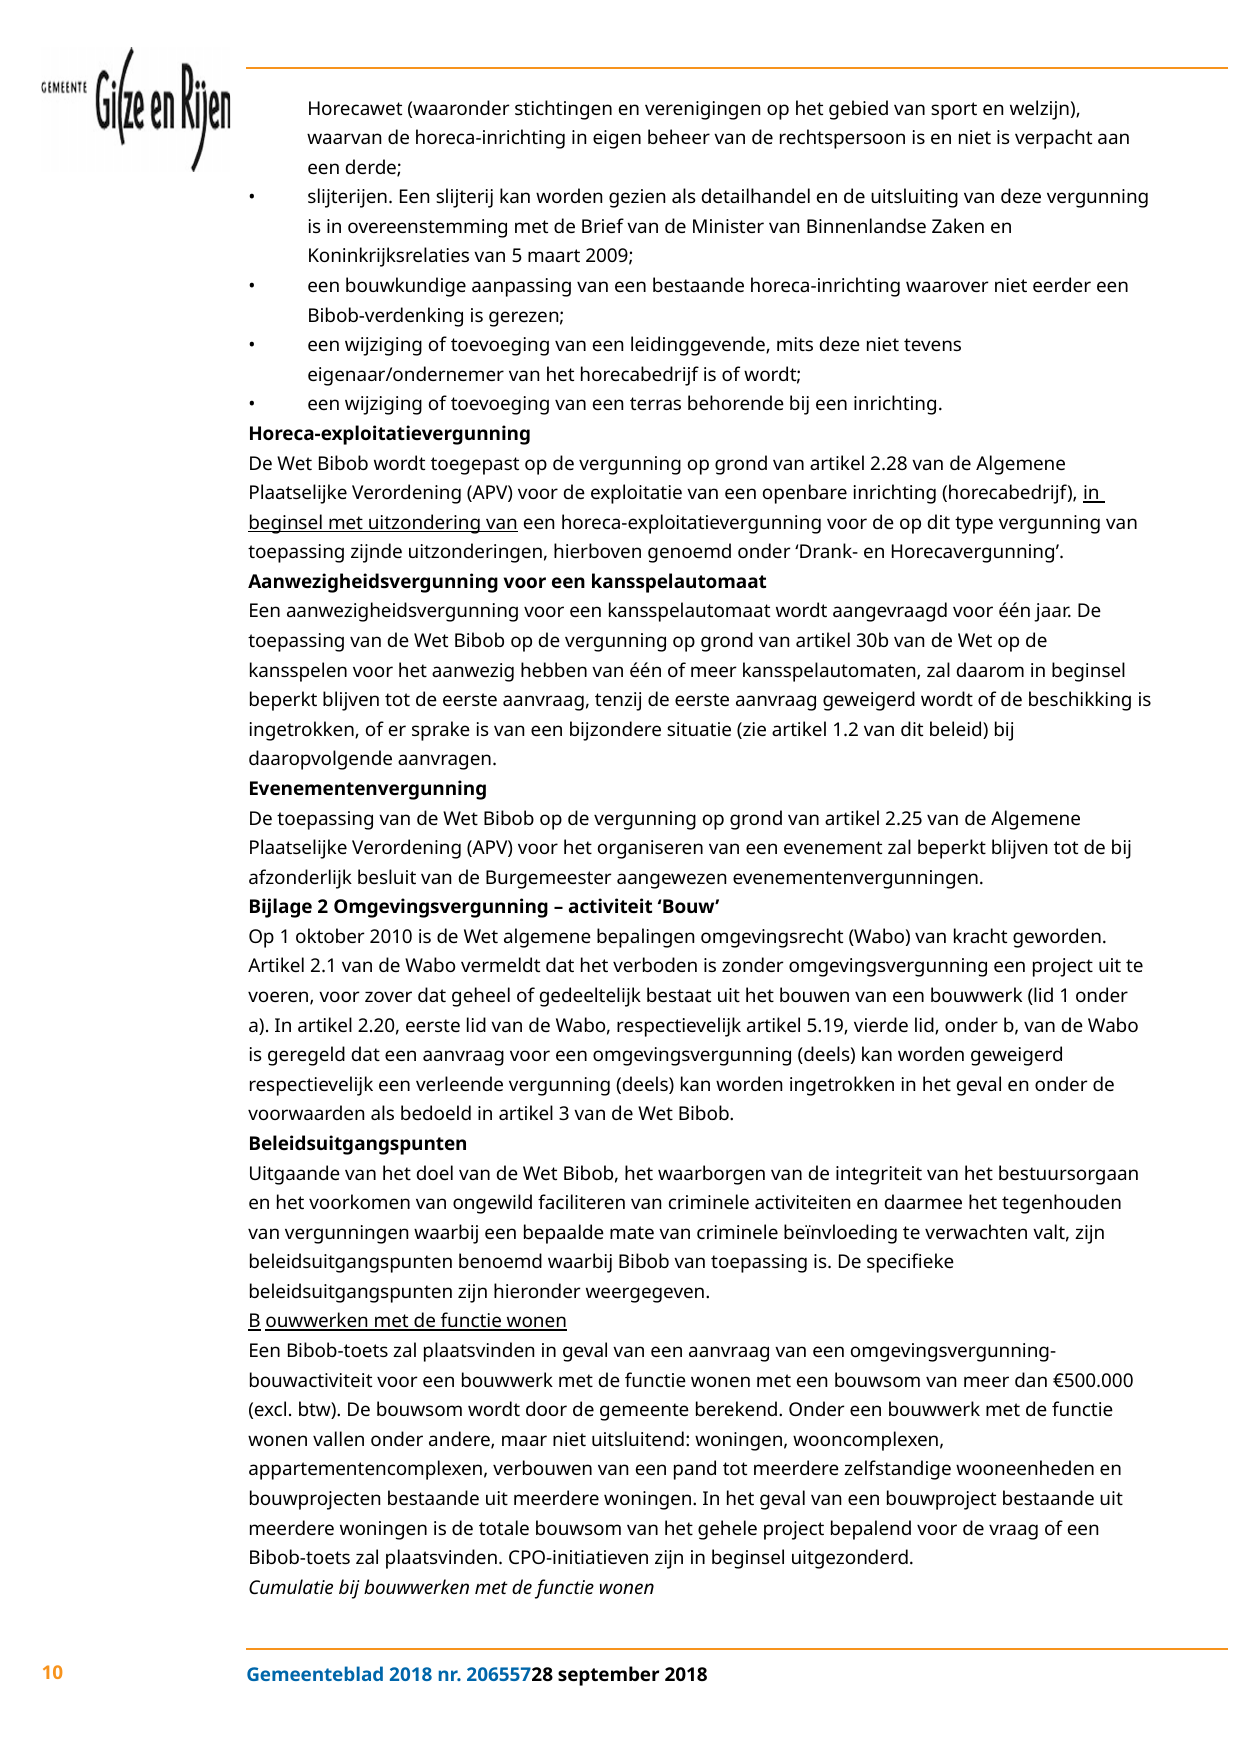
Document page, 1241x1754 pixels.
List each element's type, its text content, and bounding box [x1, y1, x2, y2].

text Uitgaande van het doel van de Wet Bibob, het waarborgen van de integriteit van het bestuursorgaan en het voorkomen van ongewild faciliteren van criminele activiteiten en daarmee het tegenhouden van vergunningen waarbij een bepaalde mate van criminele beïnvloeding te verwachten valt, zijn beleidsuitgangspunten benoemd waarbij Bibob van toepassing is. De specifieke beleidsuitgangspunten zijn hieronder weergegeven. [248, 1160, 1152, 1304]
picture [41, 47, 231, 172]
text B ouwwerken met de functie wonen [248, 1308, 1152, 1333]
text Op 1 oktober 2010 is de Wet algemene bepalingen omgevingsrecht (Wabo) van kracht geworden. Artikel 2.1 van de Wabo vermeldt dat het verboden is zonder omgevingsvergunning een project uit te voeren, voor zover dat geheel of gedeeltelijk bestaat uit het bouwen van een bouwwerk (lid 1 onder a). In artikel 2.20, eerste lid van de Wabo, respectievelijk artikel 5.19, vierde lid, onder b, van de Wabo is geregeld dat een aanvraag voor een omgevingsvergunning (deels) kan worden geweigerd respectievelijk een verleende vergunning (deels) kan worden ingetrokken in het geval en onder de voorwaarden als bedoeld in artikel 3 van de Wet Bibob. [248, 923, 1152, 1126]
list een wijziging of toevoeging van een terras behorende bij een inrichting. [248, 391, 1152, 416]
text Beleidsuitgangspunten [248, 1130, 1152, 1156]
text De Wet Bibob wordt toegepast op de vergunning op grond van artikel 2.28 van de Algemene Plaatselijke Verordening (APV) voor de exploitatie van een openbare inrichting (horecabedrijf), in beginsel met uitzondering van een horeca-exploitatievergunning voor de op dit type vergunning van toepassing zijnde uitzonderingen, hierboven genoemd onder ‘Drank- en Horecavergunning’. [248, 450, 1152, 564]
text Evenementenvergunning [248, 775, 1152, 801]
text Een aanwezigheidsvergunning voor een kansspelautomaat wordt aangevraagd voor één jaar. De toepassing van de Wet Bibob op de vergunning op grond van artikel 30b van de Wet op de kansspelen voor het aanwezig hebben van één of meer kansspelautomaten, zal daarom in beginsel beperkt blijven tot de eerste aanvraag, tenzij de eerste aanvraag geweigerd wordt of de beschikking is ingetrokken, of er sprake is van een bijzondere situatie (zie artikel 1.2 van dit beleid) bij daaropvolgende aanvragen. [248, 598, 1152, 771]
text Bijlage 2 Omgevingsvergunning – activiteit ‘Bouw’ [248, 893, 1152, 919]
text Cumulatie bij bouwwerken met de functie wonen [248, 1574, 1152, 1600]
text De toepassing van de Wet Bibob op de vergunning op grond van artikel 2.25 van de Algemene Plaatselijke Verordening (APV) voor het organiseren van een evenement zal beperkt blijven tot de bij afzonderlijk besluit van de Burgemeester aangewezen evenementenvergunningen. [248, 805, 1152, 890]
list een bouwkundige aanpassing van een bestaande horeca-inrichting waarover niet eerder een Bibob-verdenking is gerezen; [248, 272, 1152, 328]
text Horeca-exploitatievergunning [248, 420, 1152, 446]
list Horecawet (waaronder stichtingen en verenigingen op het gebied van sport en welzijn), waarvan de horeca-inrichting in eigen beheer van de rechtspersoon is en niet is verpacht aan een derde; [248, 95, 1152, 180]
list slijterijen. Een slijterij kan worden gezien als detailhandel en de uitsluiting van deze vergunning is in overeenstemming met de Brief van de Minister van Binnenlandse Zaken en Koninkrijksrelaties van 5 maart 2009; [248, 183, 1152, 268]
text Een Bibob-toets zal plaatsvinden in geval van een aanvraag van een omgevingsvergunning-bouwactiviteit voor een bouwwerk met de functie wonen met een bouwsom van meer dan €500.000 (excl. btw). De bouwsom wordt door de gemeente berekend. Onder een bouwwerk met de functie wonen vallen onder andere, maar niet uitsluitend: woningen, wooncomplexen, appartementencomplexen, verbouwen van een pand tot meerdere zelfstandige wooneenheden en bouwprojecten bestaande uit meerdere woningen. In het geval van een bouwproject bestaande uit meerdere woningen is de totale bouwsom van het gehele project bepalend voor de vraag of een Bibob-toets zal plaatsvinden. CPO-initiatieven zijn in beginsel uitgezonderd. [248, 1337, 1152, 1570]
list een wijziging of toevoeging van een leidinggevende, mits deze niet tevens eigenaar/ondernemer van het horecabedrijf is of wordt; [248, 331, 1152, 387]
text Aanwezigheidsvergunning voor een kansspelautomaat [248, 568, 1152, 594]
